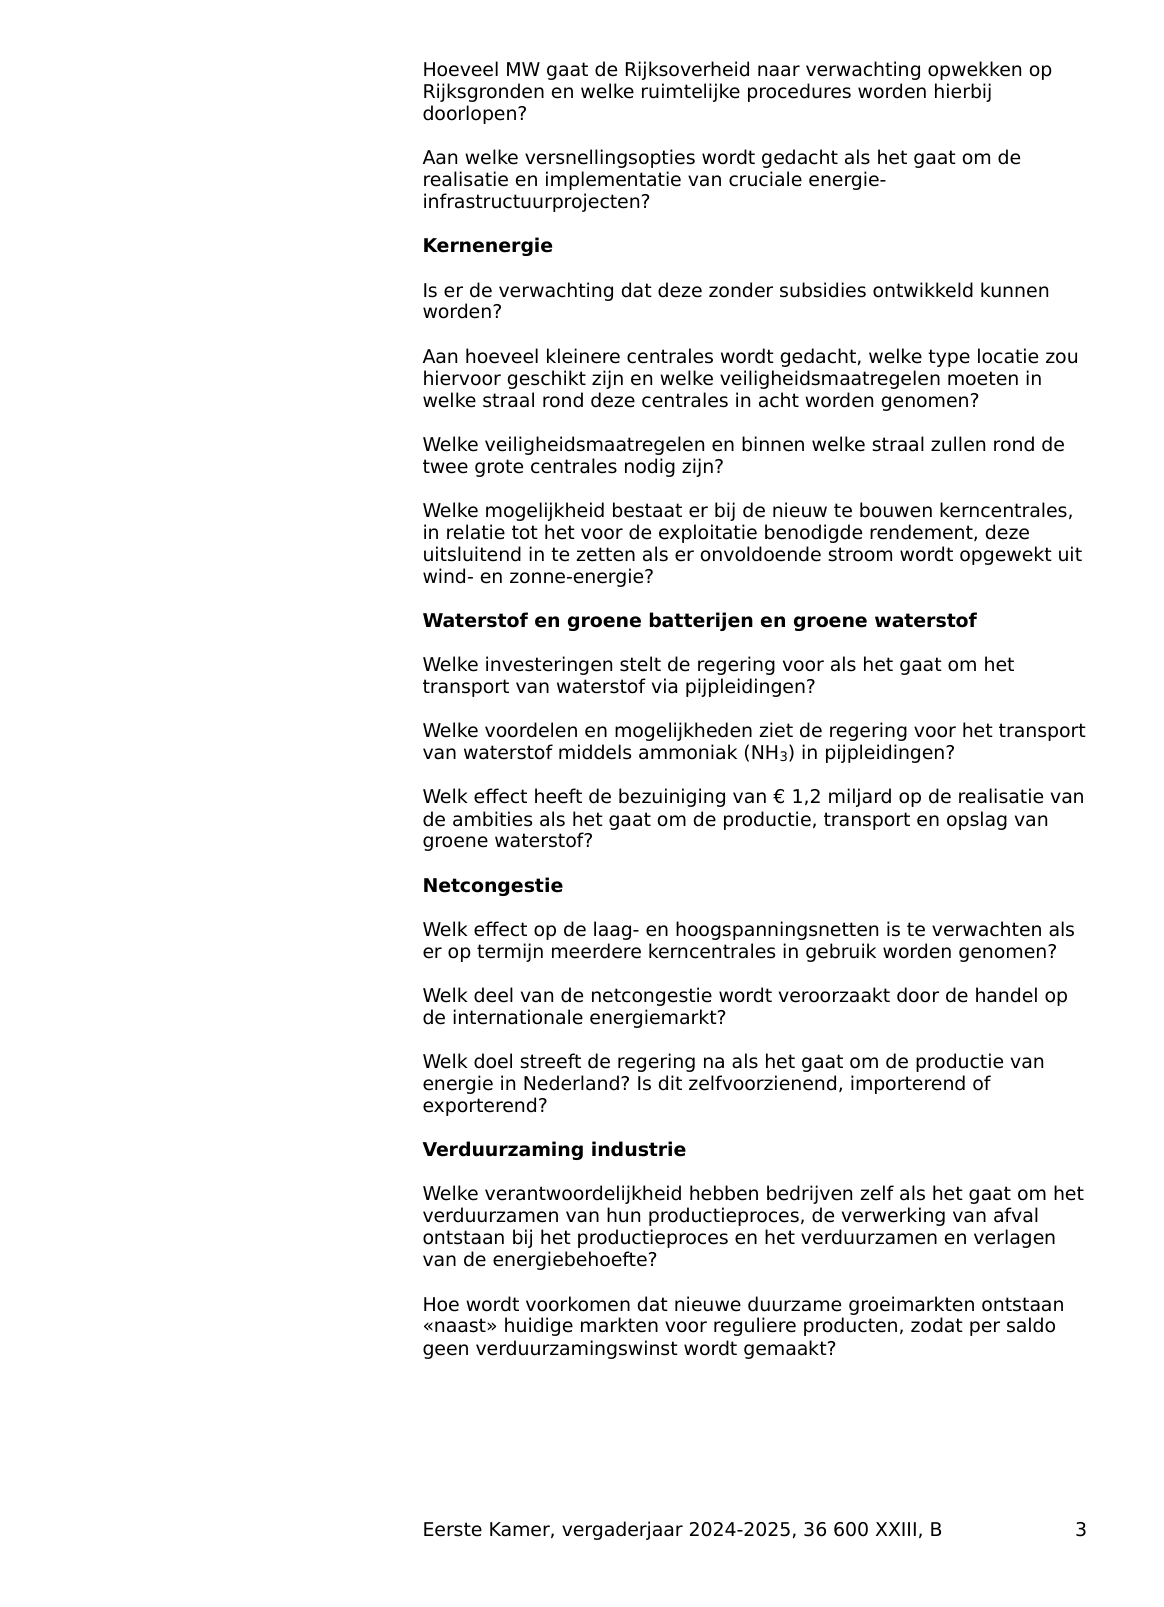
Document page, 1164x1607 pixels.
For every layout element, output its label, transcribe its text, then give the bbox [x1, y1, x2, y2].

text Welke voordelen en mogelijkheden ziet de regering voor het transport van waterstof middels ammoniak (NH3) in pijpleidingen? [422, 720, 1087, 764]
subtitle Netcongestie [422, 874, 1087, 897]
text Welk effect heeft de bezuiniging van € 1,2 miljard op de realisatie van de ambities als het gaat om de productie, transport en opslag van groene waterstof? [422, 786, 1087, 852]
subtitle Waterstof en groene batterijen en groene waterstof [422, 610, 1087, 632]
text Aan hoeveel kleinere centrales wordt gedacht, welke type locatie zou hiervoor geschikt zijn en welke veiligheidsmaatregelen moeten in welke straal rond deze centrales in acht worden genomen? [422, 346, 1087, 412]
text Welke mogelijkheid bestaat er bij de nieuw te bouwen kerncentrales, in relatie tot het voor de exploitatie benodigde rendement, deze uitsluitend in te zetten als er onvoldoende stroom wordt opgewekt uit wind- en zonne-energie? [422, 500, 1087, 588]
text Aan welke versnellingsopties wordt gedacht als het gaat om de realisatie en implementatie van cruciale energie-infrastructuurprojecten? [422, 147, 1087, 213]
text Welke investeringen stelt de regering voor als het gaat om het transport van waterstof via pijpleidingen? [422, 654, 1087, 698]
text Welk deel van de netcongestie wordt veroorzaakt door de handel op de internationale energiemarkt? [422, 985, 1087, 1029]
text Welke veiligheidsmaatregelen en binnen welke straal zullen rond de twee grote centrales nodig zijn? [422, 434, 1087, 478]
text Welke verantwoordelijkheid hebben bedrijven zelf als het gaat om het verduurzamen van hun productieproces, de verwerking van afval ontstaan bij het productieproces en het verduurzamen en verlagen van de energiebehoefte? [422, 1183, 1087, 1271]
text Welk doel streeft de regering na als het gaat om de productie van energie in Nederland? Is dit zelfvoorzienend, importerend of exporterend? [422, 1051, 1087, 1117]
subtitle Kernenergie [422, 235, 1087, 257]
subtitle Verduurzaming industrie [422, 1139, 1087, 1161]
text Hoe wordt voorkomen dat nieuwe duurzame groeimarkten ontstaan «naast» huidige markten voor reguliere producten, zodat per saldo geen verduurzamingswinst wordt gemaakt? [422, 1293, 1087, 1359]
text Hoeveel MW gaat de Rijksoverheid naar verwachting opwekken op Rijksgronden en welke ruimtelijke procedures worden hierbij doorlopen? [422, 59, 1087, 125]
text Is er de verwachting dat deze zonder subsidies ontwikkeld kunnen worden? [422, 279, 1087, 323]
text Welk effect op de laag- en hoogspanningsnetten is te verwachten als er op termijn meerdere kerncentrales in gebruik worden genomen? [422, 919, 1087, 963]
